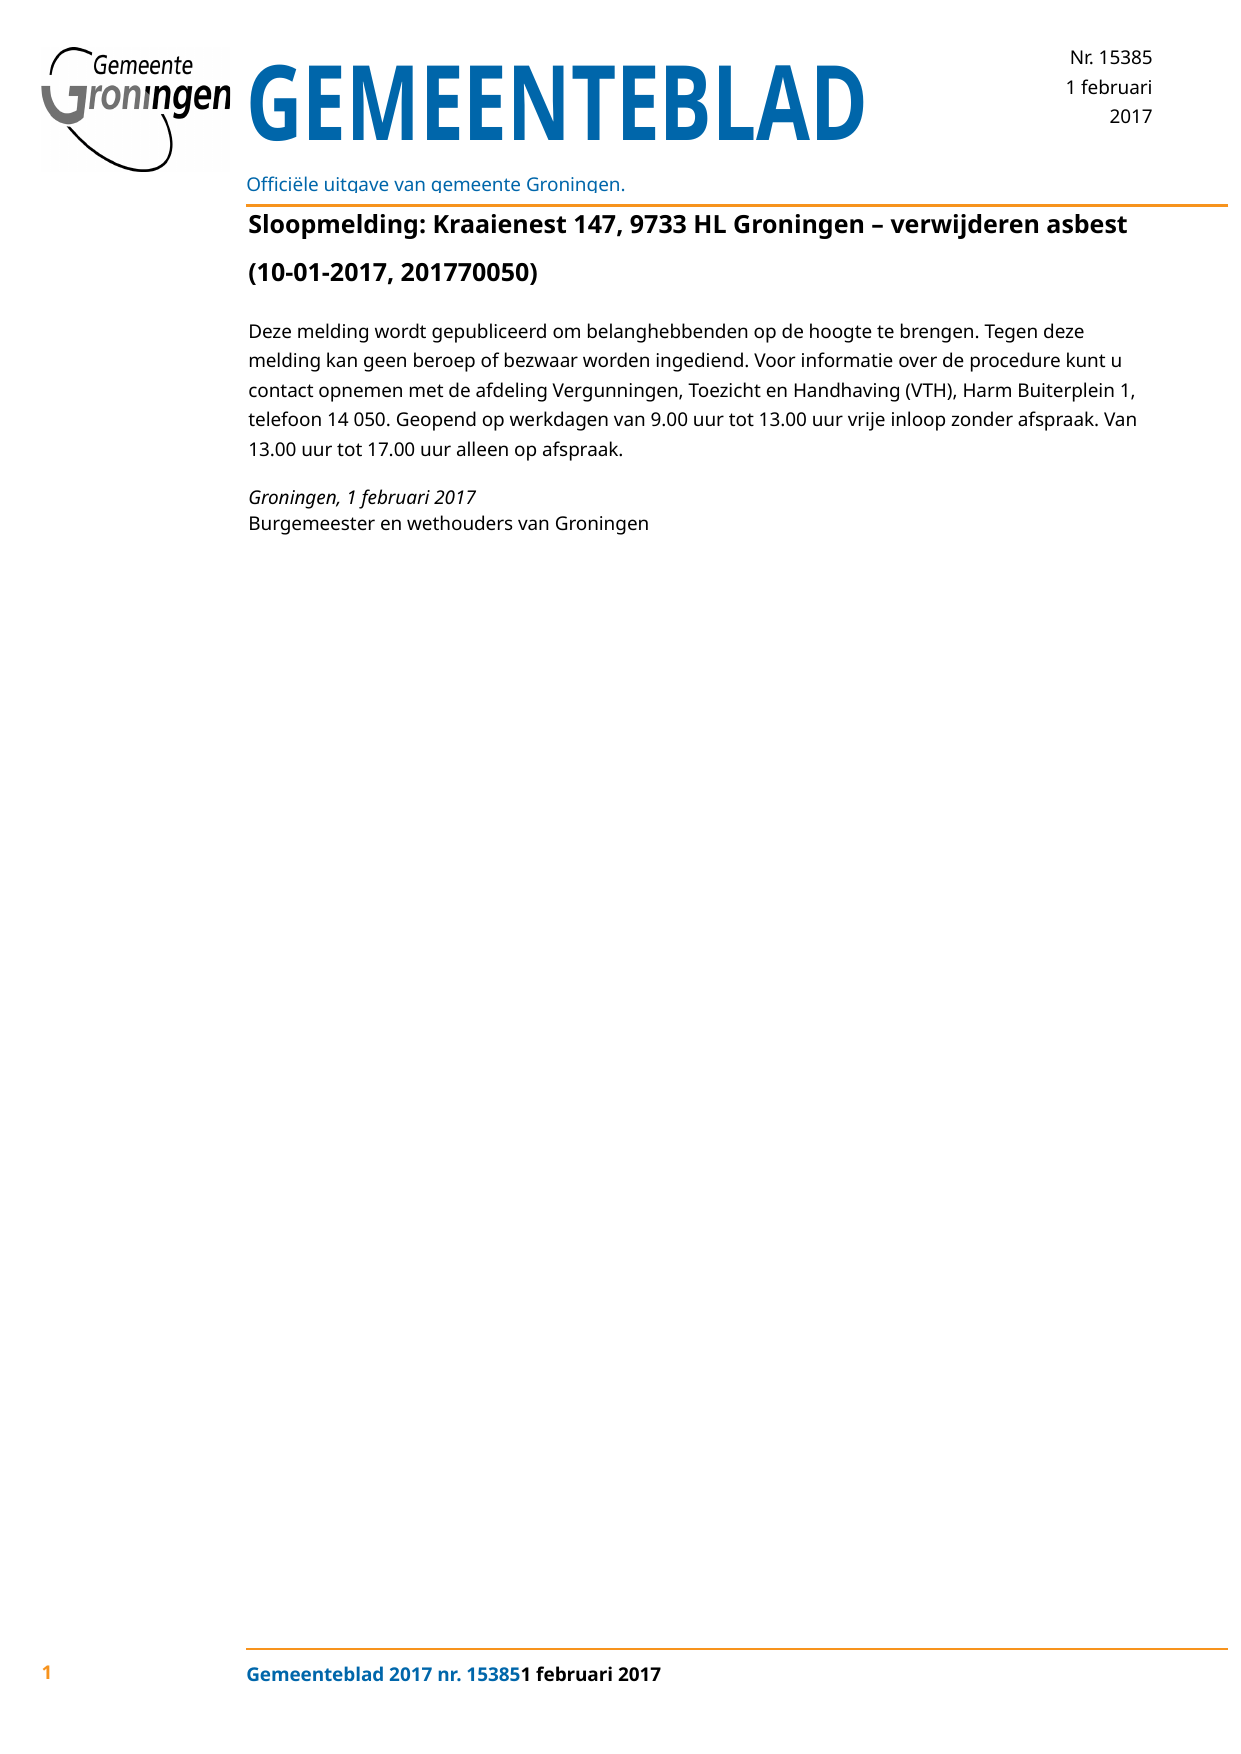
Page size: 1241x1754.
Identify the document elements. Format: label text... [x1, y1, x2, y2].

text Groningen, 1 februari 2017 [248, 484, 1152, 510]
text Sloopmelding: Kraaienest 147, 9733 HL Groningen – verwijderen asbest (10-01-2017, 201770050) [248, 207, 1152, 288]
text Deze melding wordt gepubliceerd om belanghebbenden op de hoogte te brengen. Tegen deze melding kan geen beroep of bezwaar worden ingediend. Voor informatie over de procedure kunt u contact opnemen met de afdeling Vergunningen, Toezicht en Handhaving (VTH), Harm Buiterplein 1, telefoon 14 050. Geopend op werkdagen van 9.00 uur tot 13.00 uur vrije inloop zonder afspraak. Van 13.00 uur tot 17.00 uur alleen op afspraak. [248, 318, 1152, 462]
text Burgemeester en wethouders van Groningen [248, 510, 1152, 536]
picture [41, 47, 231, 172]
